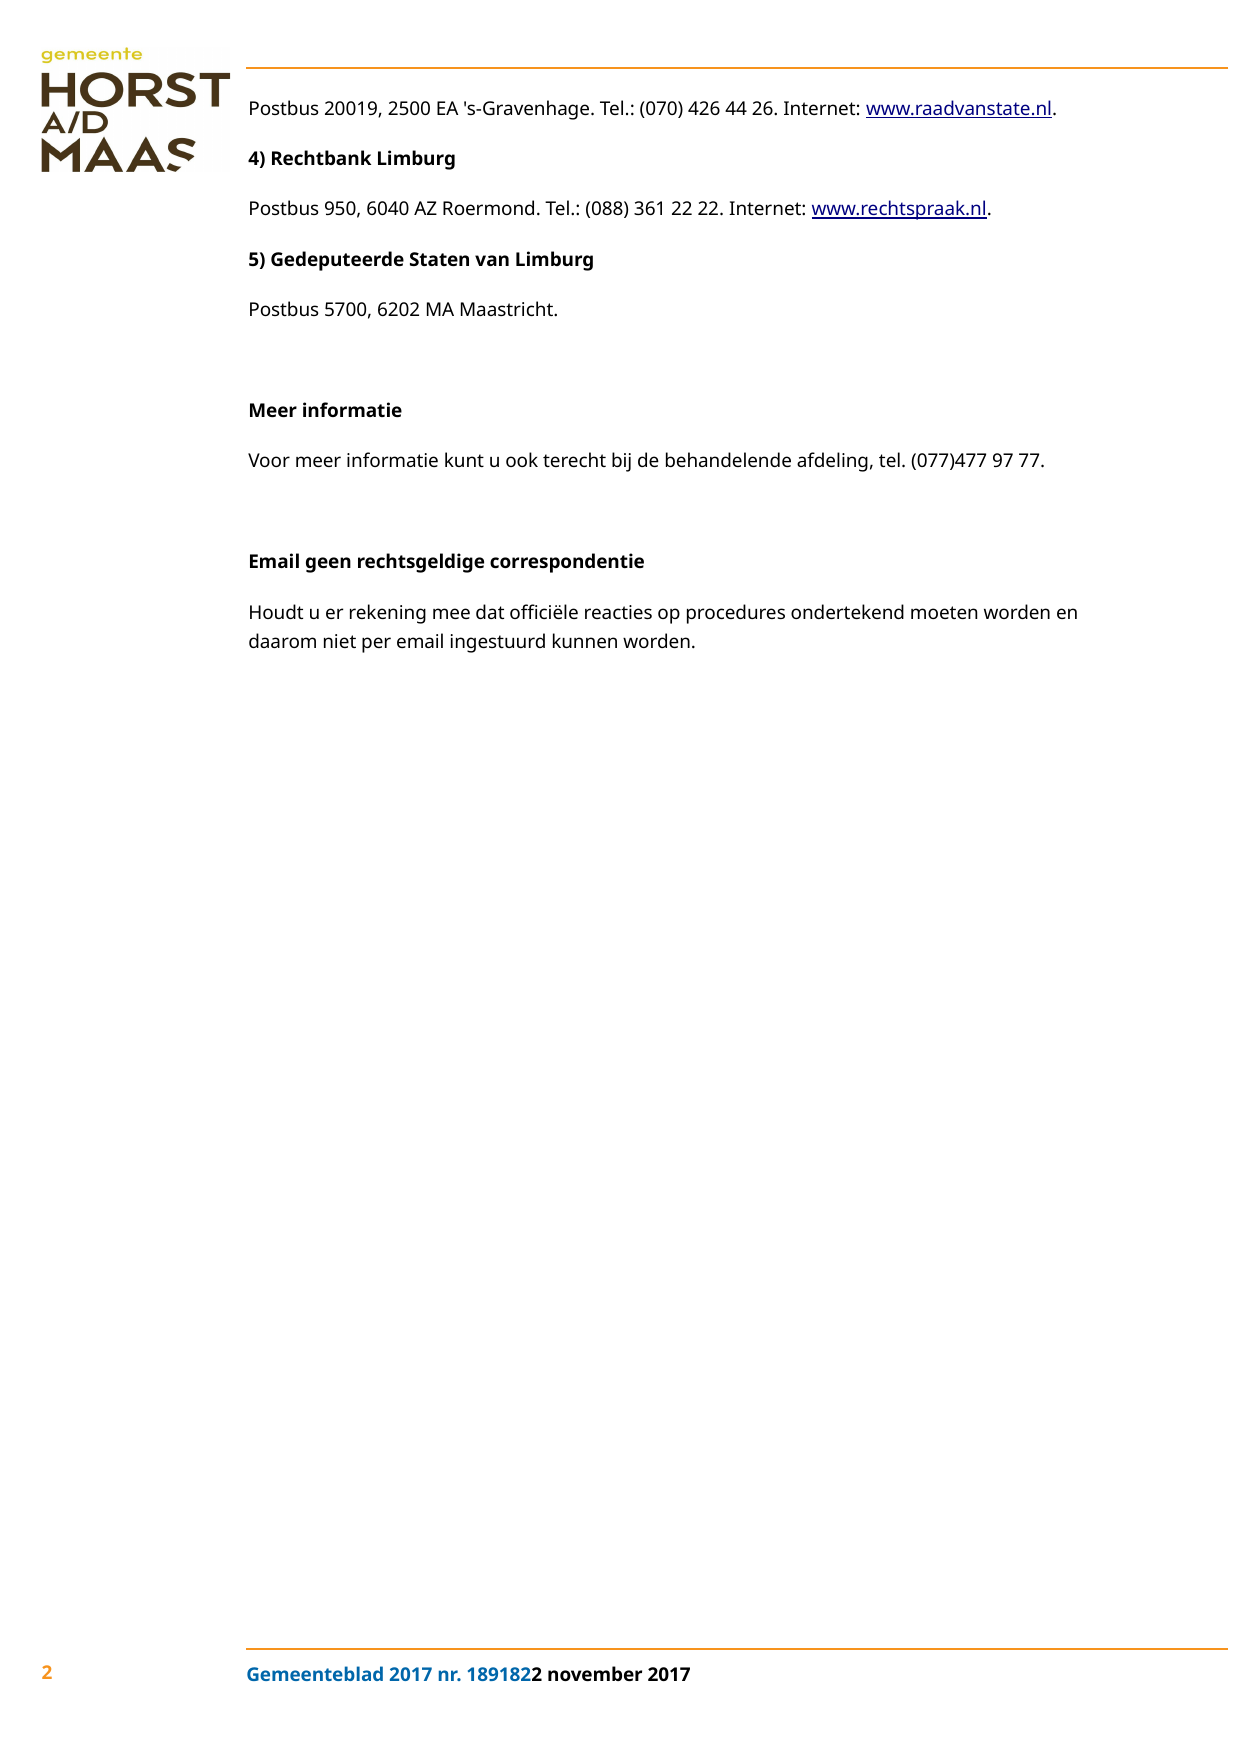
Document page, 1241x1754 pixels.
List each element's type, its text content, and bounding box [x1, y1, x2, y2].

text Postbus 5700, 6202 MA Maastricht. [248, 296, 1152, 322]
text 5) Gedeputeerde Staten van Limburg [248, 246, 1152, 272]
text Email geen rechtsgeldige correspondentie [248, 548, 1152, 574]
text Voor meer informatie kunt u ook terecht bij de behandelende afdeling, tel. (077)477 97 77. [248, 448, 1152, 473]
text Postbus 950, 6040 AZ Roermond. Tel.: (088) 361 22 22. Internet: www.rechtspraak.nl. [248, 196, 1152, 221]
picture [41, 47, 231, 172]
text Meer informatie [248, 397, 1152, 423]
text Postbus 20019, 2500 EA 's-Gravenhage. Tel.: (070) 426 44 26. Internet: www.raadvanstate.nl. [248, 95, 1152, 121]
text Houdt u er rekening mee dat officiële reacties op procedures ondertekend moeten worden en daarom niet per email ingestuurd kunnen worden. [248, 599, 1152, 654]
text 4) Rechtbank Limburg [248, 145, 1152, 171]
